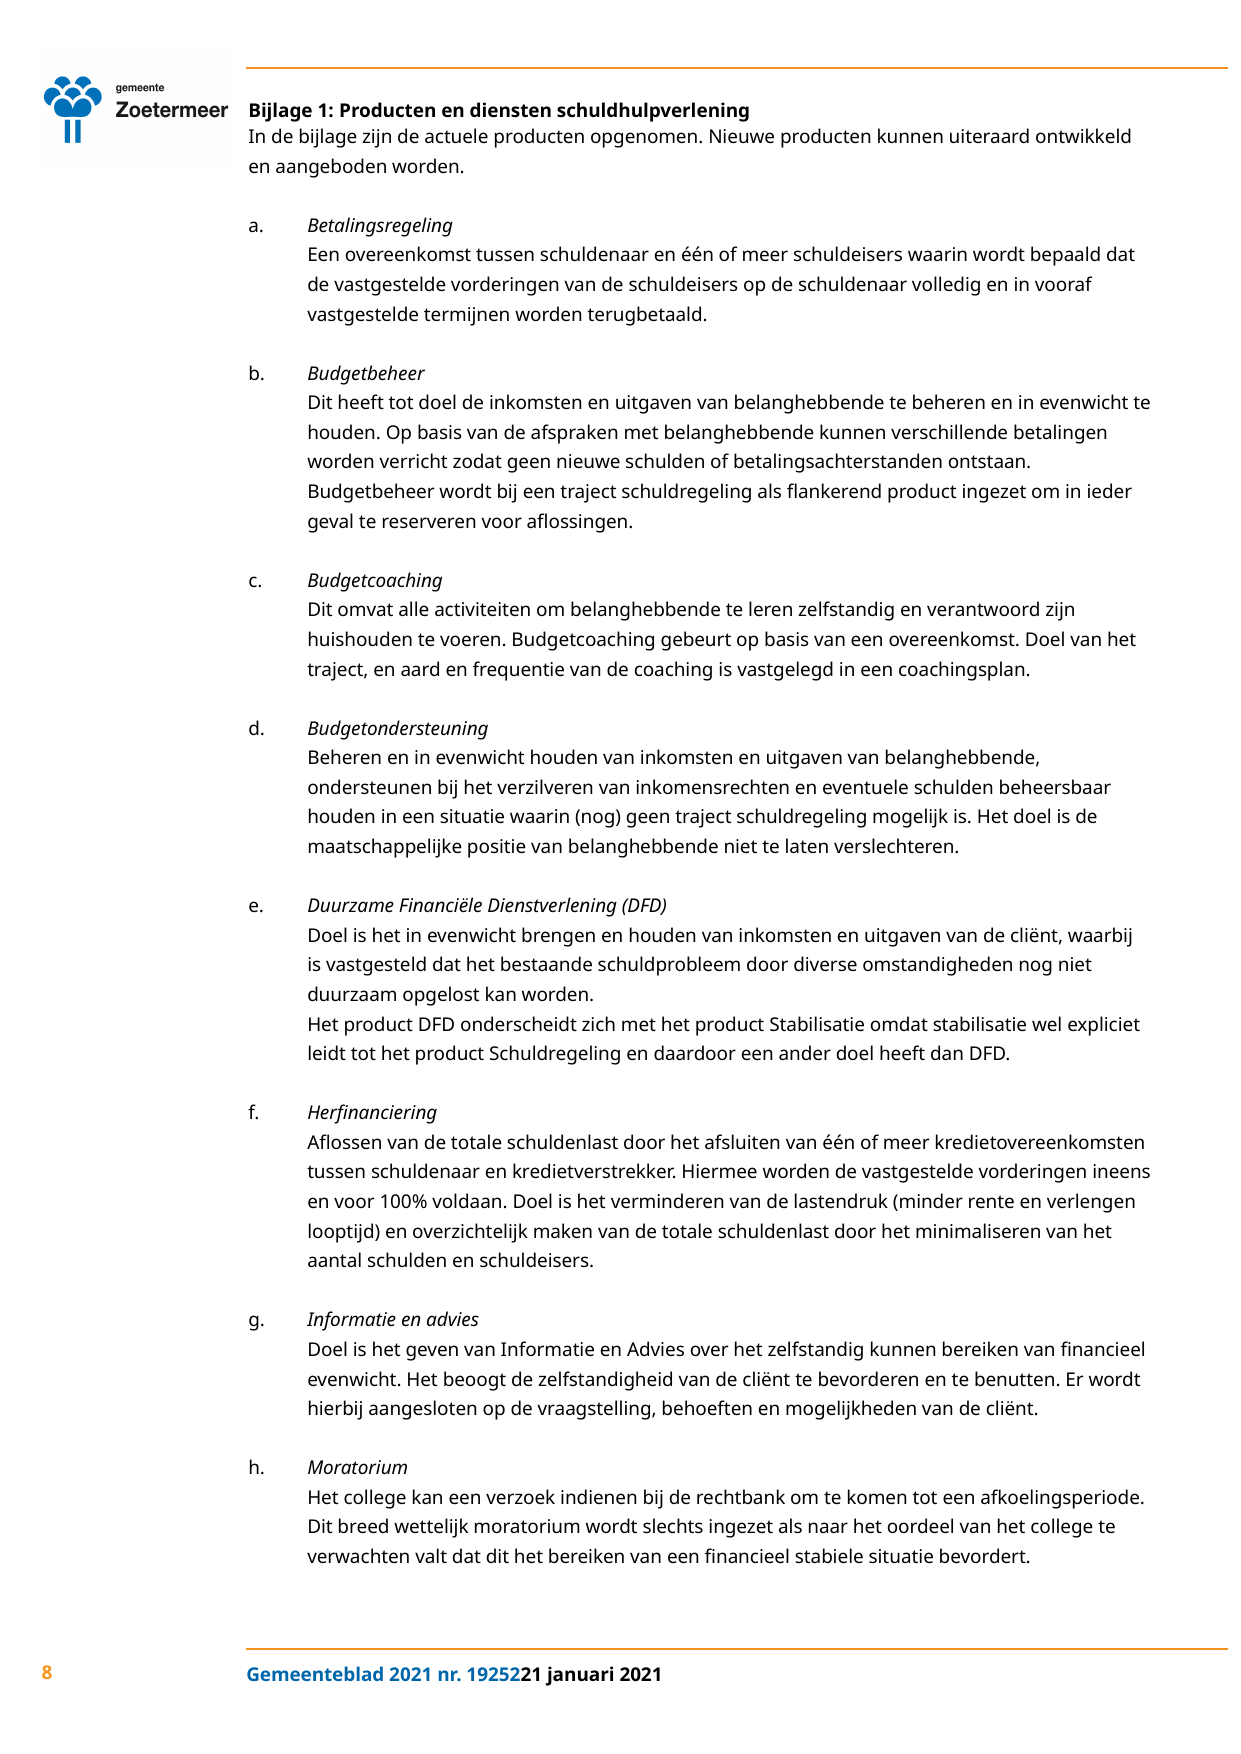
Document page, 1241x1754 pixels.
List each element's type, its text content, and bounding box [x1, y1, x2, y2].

list Dit omvat alle activiteiten om belanghebbende te leren zelfstandig en verantwoord zijn huishouden te voeren. Budgetcoaching gebeurt op basis van een overeenkomst. Doel van het traject, en aard en frequentie van de coaching is vastgelegd in een coachingsplan. [248, 597, 1152, 682]
list Informatie en advies [248, 1307, 1152, 1332]
list Doel is het geven van Informatie en Advies over het zelfstandig kunnen bereiken van financieel evenwicht. Het beoogt de zelfstandigheid van de cliënt te bevorderen en te benutten. Er wordt hierbij aangesloten op de vraagstelling, behoeften en mogelijkheden van de cliënt. [248, 1336, 1152, 1421]
list Herfinanciering [248, 1099, 1152, 1125]
list Budgetondersteuning [248, 715, 1152, 741]
picture [41, 47, 231, 172]
list Een overeenkomst tussen schuldenaar en één of meer schuldeisers waarin wordt bepaald dat de vastgestelde vorderingen van de schuldeisers op de schuldenaar volledig en in vooraf vastgestelde termijnen worden terugbetaald. [248, 242, 1152, 327]
list Budgetcoaching [248, 567, 1152, 593]
list Het product DFD onderscheidt zich met het product Stabilisatie omdat stabilisatie wel expliciet leidt tot het product Schuldregeling en daardoor een ander doel heeft dan DFD. [248, 1011, 1152, 1066]
list Duurzame Financiële Dienstverlening (DFD) [248, 892, 1152, 918]
list Het college kan een verzoek indienen bij de rechtbank om te komen tot een afkoelingsperiode. Dit breed wettelijk moratorium wordt slechts ingezet als naar het oordeel van het college te verwachten valt dat dit het bereiken van een financieel stabiele situatie bevordert. [248, 1484, 1152, 1569]
list Dit heeft tot doel de inkomsten en uitgaven van belanghebbende te beheren en in evenwicht te houden. Op basis van de afspraken met belanghebbende kunnen verschillende betalingen worden verricht zodat geen nieuwe schulden of betalingsachterstanden ontstaan. Budgetbeheer wordt bij een traject schuldregeling als flankerend product ingezet om in ieder geval te reserveren voor aflossingen. [248, 389, 1152, 534]
list Beheren en in evenwicht houden van inkomsten en uitgaven van belanghebbende, ondersteunen bij het verzilveren van inkomensrechten en eventuele schulden beheersbaar houden in een situatie waarin (nog) geen traject schuldregeling mogelijk is. Het doel is de maatschappelijke positie van belanghebbende niet te laten verslechteren. [248, 744, 1152, 859]
text In de bijlage zijn de actuele producten opgenomen. Nieuwe producten kunnen uiteraard ontwikkeld en aangeboden worden. [248, 123, 1152, 179]
list Doel is het in evenwicht brengen en houden van inkomsten en uitgaven van de cliënt, waarbij is vastgesteld dat het bestaande schuldprobleem door diverse omstandigheden nog niet duurzaam opgelost kan worden. [248, 922, 1152, 1007]
list Betalingsregeling [248, 212, 1152, 238]
list Budgetbeheer [248, 360, 1152, 386]
list Aflossen van de totale schuldenlast door het afsluiten van één of meer kredietovereenkomsten tussen schuldenaar en kredietverstrekker. Hiermee worden de vastgestelde vorderingen ineens en voor 100% voldaan. Doel is het verminderen van de lastendruk (minder rente en verlengen looptijd) en overzichtelijk maken van de totale schuldenlast door het minimaliseren van het aantal schulden en schuldeisers. [248, 1129, 1152, 1273]
text Bijlage 1: Producten en diensten schuldhulpverlening [248, 95, 1152, 123]
list Moratorium [248, 1454, 1152, 1480]
